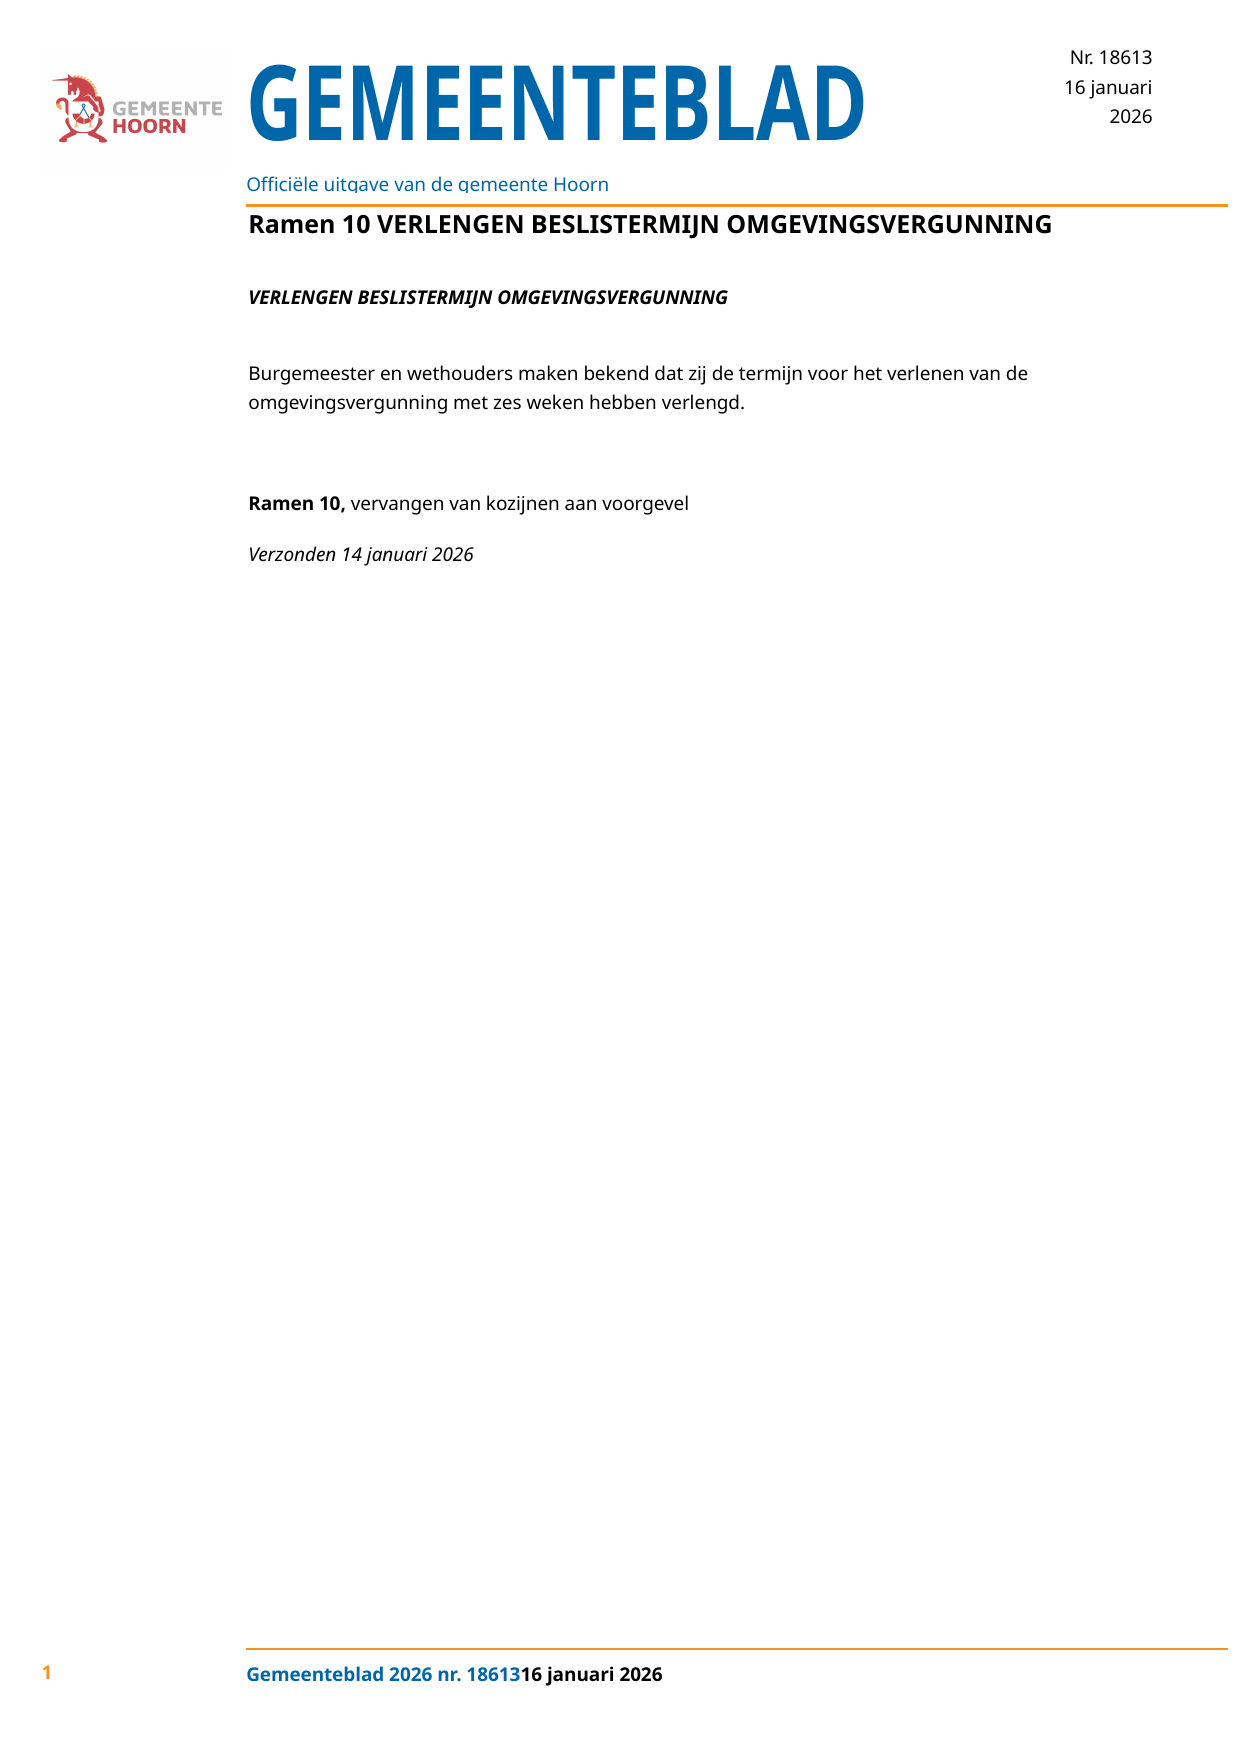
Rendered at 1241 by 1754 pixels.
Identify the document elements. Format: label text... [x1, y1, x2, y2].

text Burgemeester en wethouders maken bekend dat zij de termijn voor het verlenen van de omgevingsvergunning met zes weken hebben verlengd. [248, 360, 1152, 415]
text Verzonden 14 januari 2026 [248, 541, 1152, 567]
text Ramen 10 VERLENGEN BESLISTERMIJN OMGEVINGSVERGUNNING [248, 207, 1152, 241]
text VERLENGEN BESLISTERMIJN OMGEVINGSVERGUNNING [248, 284, 1152, 309]
picture [41, 47, 231, 172]
text Ramen 10, vervangen van kozijnen aan voorgevel [248, 490, 1152, 516]
